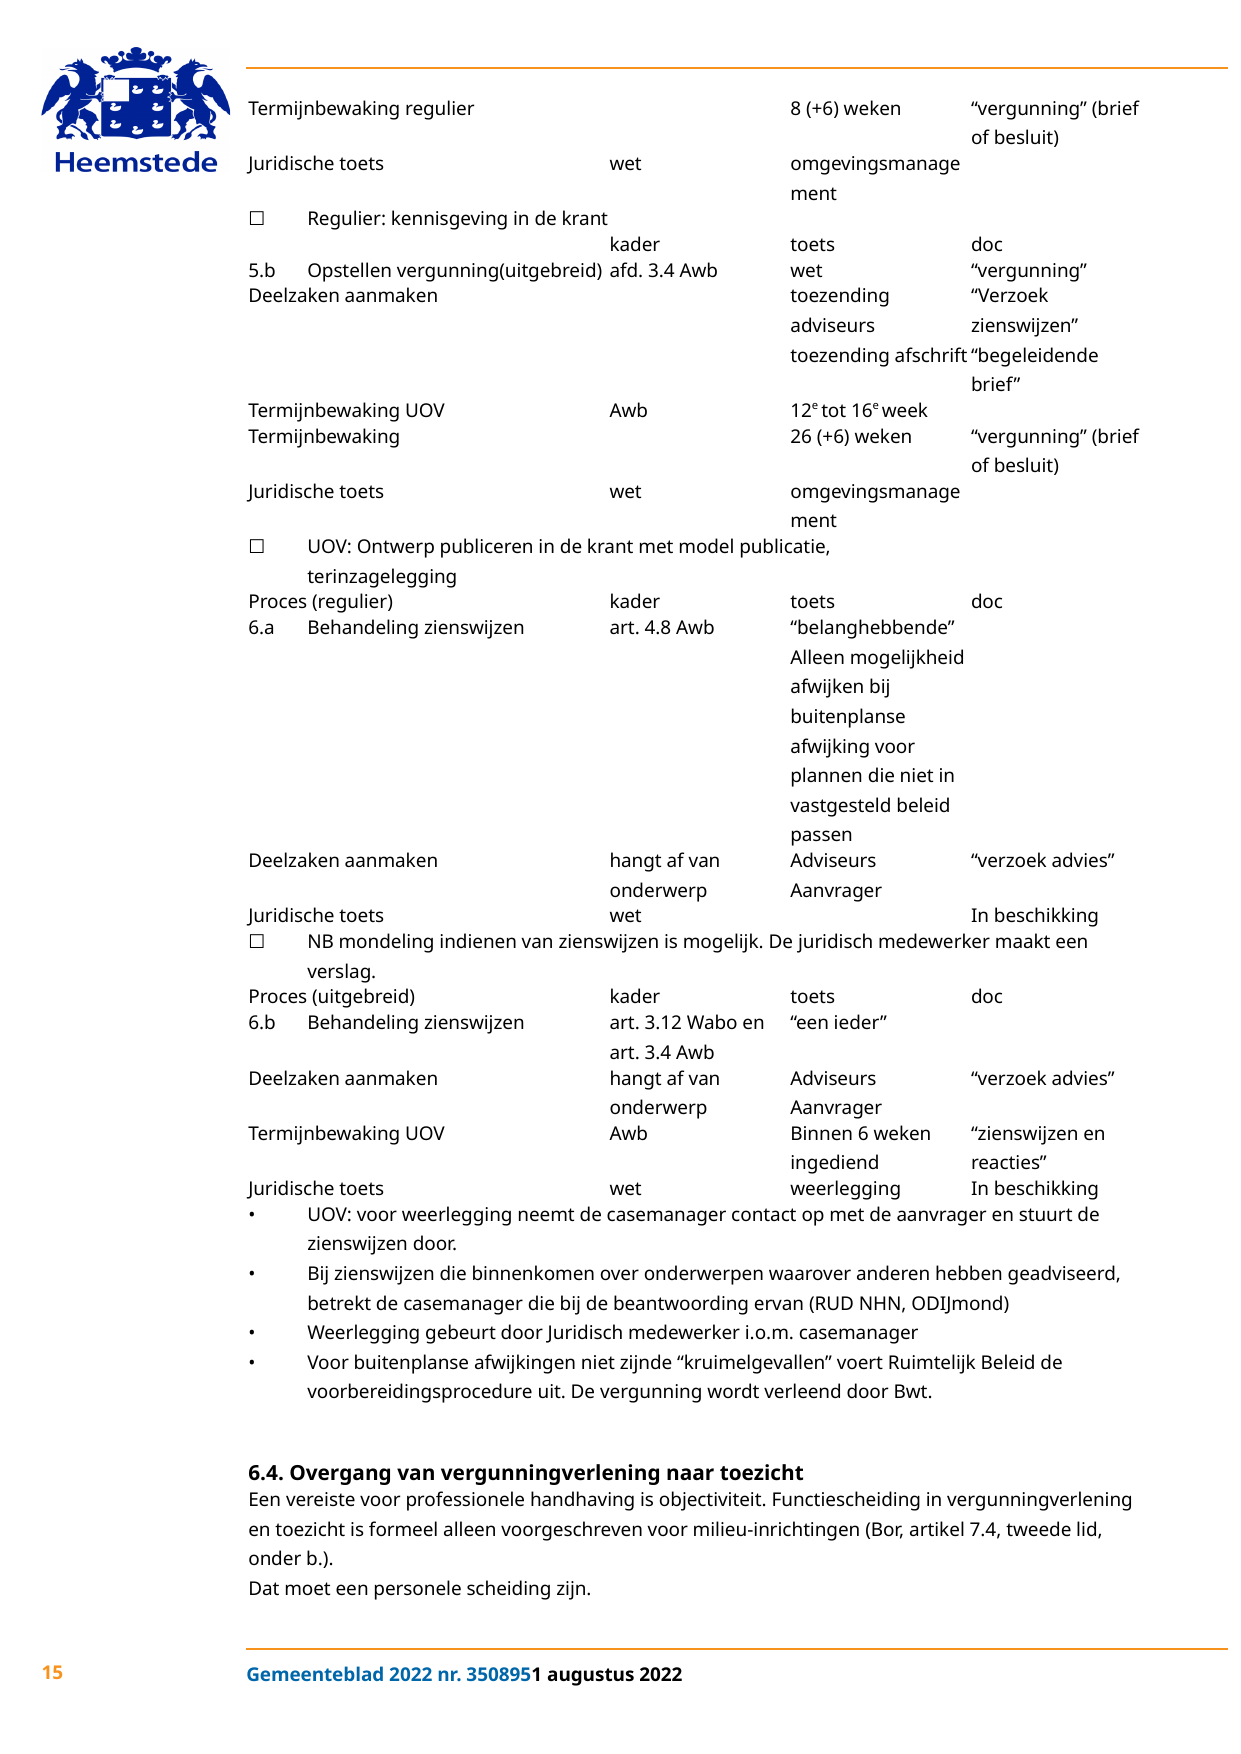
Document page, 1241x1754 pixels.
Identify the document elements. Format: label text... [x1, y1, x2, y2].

table_cell “vergunning” (brief of besluit) [971, 95, 1152, 150]
table_cell UOV: voor weerlegging neemt de casemanager contact op met de aanvrager en stuurt de zienswijzen door. Bij zienswijzen die binnenkomen over onderwerpen waarover anderen hebben geadviseerd, betrekt de casemanager die bij de beantwoording ervan (RUD NHN, ODIJmond) Weerlegging gebeurt door Juridisch medewerker i.o.m. casemanager Voor buitenplanse afwijkingen niet zijnde “kruimelgevallen” voert Ruimtelijk Beleid de voorbereidingsprocedure uit. De vergunning wordt verleend door Bwt. [248, 1201, 1152, 1404]
table_cell “verzoek advies” [971, 1065, 1152, 1120]
table_cell [609, 95, 790, 150]
table_cell weerlegging [790, 1175, 971, 1201]
table_cell Adviseurs Aanvrager [790, 1065, 971, 1120]
table_cell kader [609, 231, 790, 257]
table_cell omgevingsmanagement [790, 150, 971, 205]
table_cell art. 3.12 Wabo en art. 3.4 Awb [609, 1009, 790, 1065]
table_cell [790, 903, 971, 928]
table_cell Juridische toets [248, 903, 609, 928]
table_cell “Verzoek zienswijzen” “begeleidende brief” [971, 283, 1152, 397]
table_cell Awb [609, 397, 790, 423]
picture [41, 47, 231, 172]
text 6.4. Overgang van vergunningverlening naar toezicht [248, 1458, 1152, 1486]
table_cell In beschikking [971, 903, 1152, 928]
table_cell doc [971, 589, 1152, 614]
table_cell wet [609, 903, 790, 928]
table_cell toets [790, 984, 971, 1009]
table_cell Behandeling zienswijzen [248, 1009, 609, 1065]
table_cell toets [790, 231, 971, 257]
table_cell Binnen 6 weken ingediend [790, 1120, 971, 1175]
table_cell doc [971, 984, 1152, 1009]
table_cell 8 (+6) weken [790, 95, 971, 150]
table_cell Deelzaken aanmaken [248, 283, 609, 397]
table_cell NB mondeling indienen van zienswijzen is mogelijk. De juridisch medewerker maakt een verslag. [248, 928, 1152, 984]
table_cell “zienswijzen en reacties” [971, 1120, 1152, 1175]
table_cell wet [790, 257, 971, 283]
table_cell [971, 534, 1152, 589]
table_cell Termijnbewaking UOV [248, 397, 609, 423]
table_cell [790, 205, 971, 231]
table_cell Deelzaken aanmaken [248, 1065, 609, 1120]
table_cell [248, 231, 609, 257]
table_cell Proces (regulier) [248, 589, 609, 614]
table_cell Awb [609, 1120, 790, 1175]
table_cell Behandeling zienswijzen [248, 615, 609, 847]
table_cell wet [609, 1175, 790, 1201]
table_cell Termijnbewaking regulier [248, 95, 609, 150]
table_cell doc [971, 231, 1152, 257]
table_cell [971, 615, 1152, 847]
table_cell “vergunning” (brief of besluit) [971, 423, 1152, 478]
table_cell toets [790, 589, 971, 614]
table_cell art. 4.8 Awb [609, 615, 790, 847]
text Dat moet een personele scheiding zijn. [248, 1575, 1152, 1601]
table_cell Regulier: kennisgeving in de krant [248, 205, 790, 231]
table_cell toezending adviseurs toezending afschrift [790, 283, 971, 397]
table_cell Juridische toets [248, 1175, 609, 1201]
table_cell 26 (+6) weken [790, 423, 971, 478]
table_cell [971, 150, 1152, 205]
table_cell [971, 478, 1152, 533]
table_cell Deelzaken aanmaken [248, 847, 609, 903]
text Een vereiste voor professionele handhaving is objectiviteit. Functiescheiding in vergunningverlening en toezicht is formeel alleen voorgeschreven voor milieu-inrichtingen (Bor, artikel 7.4, tweede lid, onder b.). [248, 1486, 1152, 1571]
table_cell “een ieder” [790, 1009, 971, 1065]
table_cell hangt af van onderwerp [609, 847, 790, 903]
table_cell [971, 397, 1152, 423]
table_cell “vergunning” [971, 257, 1152, 283]
table_cell kader [609, 589, 790, 614]
table_cell omgevingsmanagement [790, 478, 971, 533]
table_cell kader [609, 984, 790, 1009]
table_cell Opstellen vergunning(uitgebreid) [248, 257, 609, 283]
table_cell wet [609, 478, 790, 533]
table_cell wet [609, 150, 790, 205]
table_cell [971, 205, 1152, 231]
table_cell Termijnbewaking UOV [248, 1120, 609, 1175]
table_cell 12e tot 16e week [790, 397, 971, 423]
table_cell Adviseurs Aanvrager [790, 847, 971, 903]
table_cell Juridische toets [248, 150, 609, 205]
table_cell hangt af van onderwerp [609, 1065, 790, 1120]
table_cell UOV: Ontwerp publiceren in de krant met model publicatie, terinzagelegging [248, 534, 971, 589]
table_cell Juridische toets [248, 478, 609, 533]
table_cell Termijnbewaking [248, 423, 609, 478]
table_cell [609, 423, 790, 478]
table_cell [609, 283, 790, 397]
table_cell In beschikking [971, 1175, 1152, 1201]
table_cell Proces (uitgebreid) [248, 984, 609, 1009]
table_cell “belanghebbende” Alleen mogelijkheid afwijken bij buitenplanse afwijking voor plannen die niet in vastgesteld beleid passen [790, 615, 971, 847]
table_cell afd. 3.4 Awb [609, 257, 790, 283]
table_cell [971, 1009, 1152, 1065]
table_cell “verzoek advies” [971, 847, 1152, 903]
